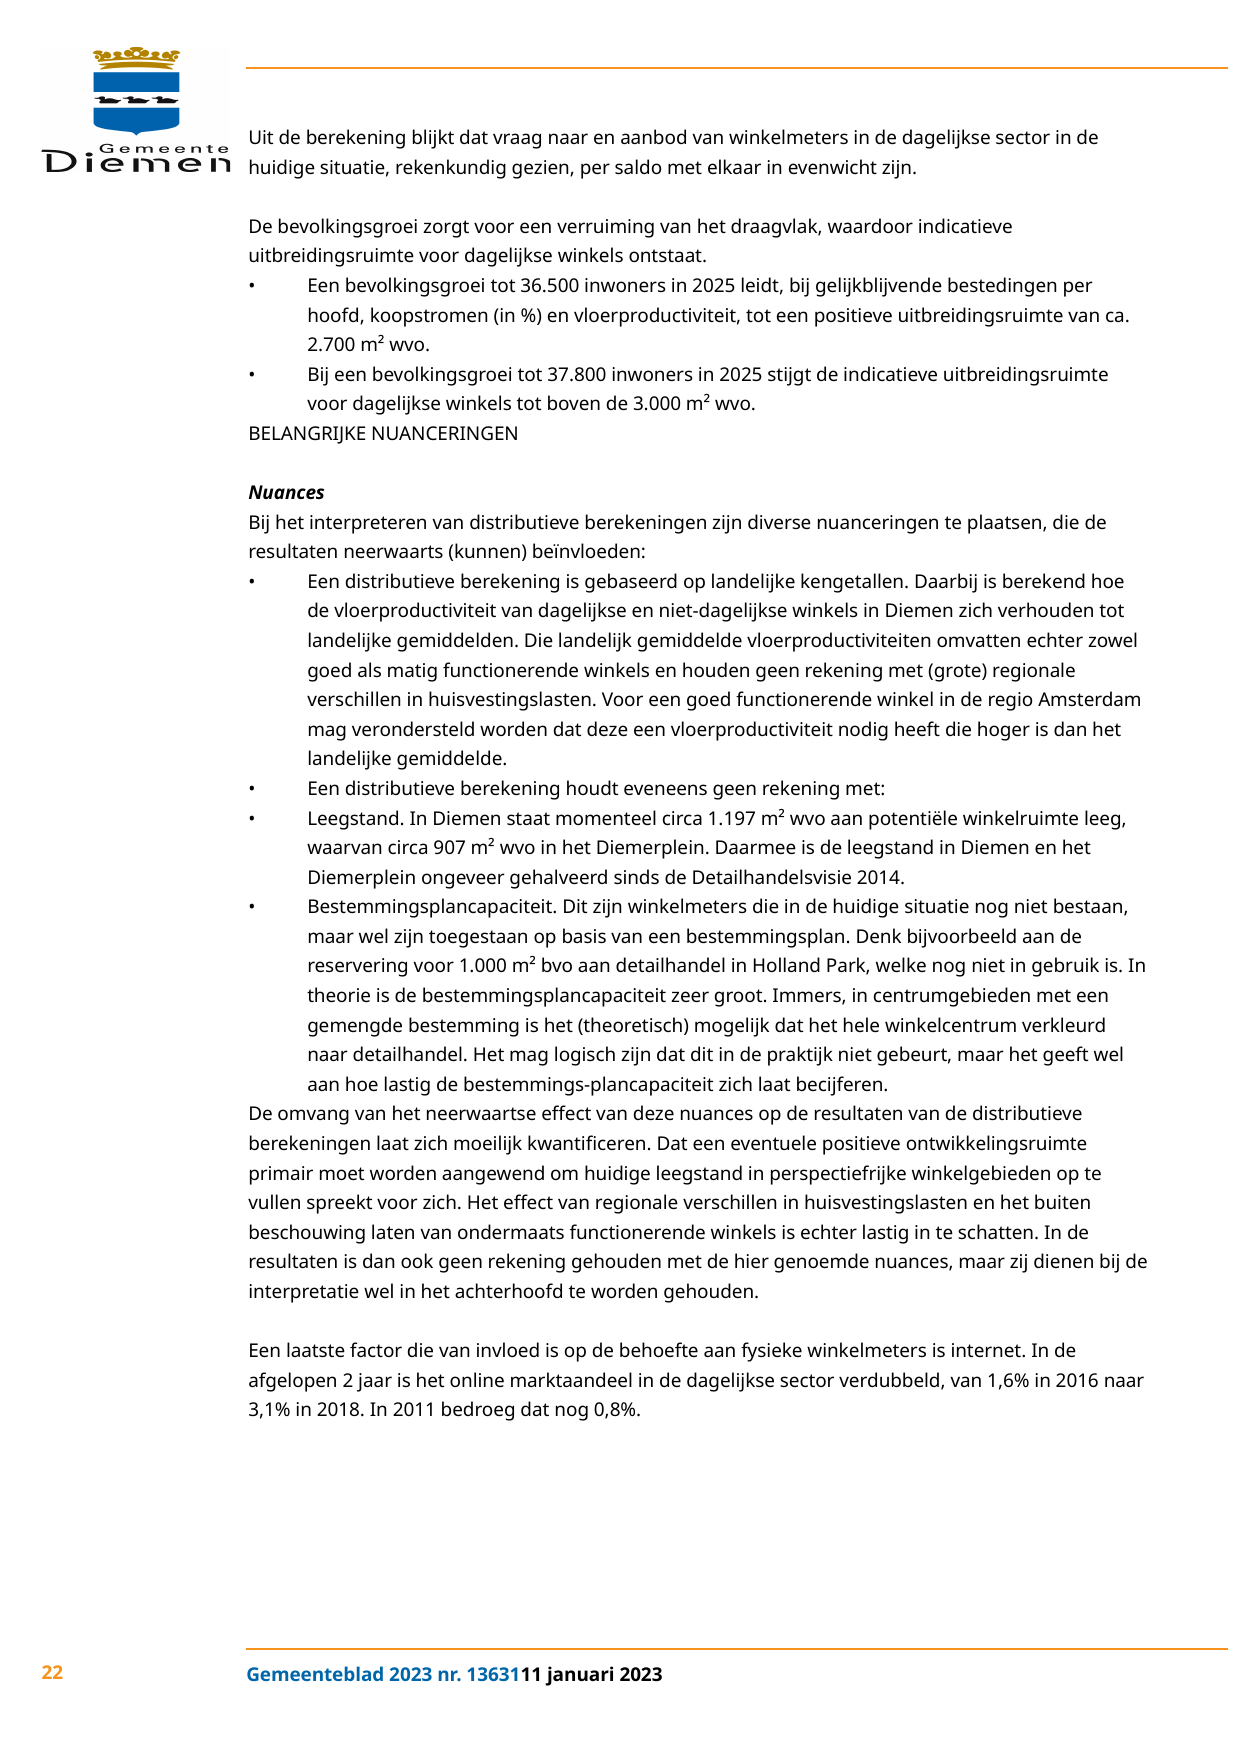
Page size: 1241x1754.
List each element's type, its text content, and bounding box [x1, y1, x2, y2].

list Bestemmingsplancapaciteit. Dit zijn winkelmeters die in de huidige situatie nog niet bestaan, maar wel zijn toegestaan op basis van een bestemmingsplan. Denk bijvoorbeeld aan de reservering voor 1.000 m² bvo aan detailhandel in Holland Park, welke nog niet in gebruik is. In theorie is de bestemmingsplancapaciteit zeer groot. Immers, in centrumgebieden met een gemengde bestemming is het (theoretisch) mogelijk dat het hele winkelcentrum verkleurd naar detailhandel. Het mag logisch zijn dat dit in de praktijk niet gebeurt, maar het geeft wel aan hoe lastig de bestemmings-plancapaciteit zich laat becijferen. [248, 893, 1152, 1097]
list Leegstand. In Diemen staat momenteel circa 1.197 m² wvo aan potentiële winkelruimte leeg, waarvan circa 907 m² wvo in het Diemerplein. Daarmee is de leegstand in Diemen en het Diemerplein ongeveer gehalveerd sinds de Detailhandelsvisie 2014. [248, 805, 1152, 890]
list Een distributieve berekening houdt eveneens geen rekening met: [248, 775, 1152, 801]
text Nuances [248, 479, 1152, 505]
text De bevolkingsgroei zorgt voor een verruiming van het draagvlak, waardoor indicatieve uitbreidingsruimte voor dagelijkse winkels ontstaat. [248, 213, 1152, 268]
text Uit de berekening blijkt dat vraag naar en aanbod van winkelmeters in de dagelijkse sector in de huidige situatie, rekenkundig gezien, per saldo met elkaar in evenwicht zijn. [248, 124, 1152, 180]
text Bij het interpreteren van distributieve berekeningen zijn diverse nuanceringen te plaatsen, die de resultaten neerwaarts (kunnen) beïnvloeden: [248, 509, 1152, 564]
picture [41, 47, 231, 172]
list Een bevolkingsgroei tot 36.500 inwoners in 2025 leidt, bij gelijkblijvende bestedingen per hoofd, koopstromen (in %) en vloerproductiviteit, tot een positieve uitbreidingsruimte van ca. 2.700 m² wvo. [248, 272, 1152, 357]
text De omvang van het neerwaartse effect van deze nuances op de resultaten van de distributieve berekeningen laat zich moeilijk kwantificeren. Dat een eventuele positieve ontwikkelingsruimte primair moet worden aangewend om huidige leegstand in perspectiefrijke winkelgebieden op te vullen spreekt voor zich. Het effect van regionale verschillen in huisvestingslasten en het buiten beschouwing laten van ondermaats functionerende winkels is echter lastig in te schatten. In de resultaten is dan ook geen rekening gehouden met de hier genoemde nuances, maar zij dienen bij de interpretatie wel in het achterhoofd te worden gehouden. [248, 1101, 1152, 1304]
text BELANGRIJKE NUANCERINGEN [248, 420, 1152, 446]
list Een distributieve berekening is gebaseerd op landelijke kengetallen. Daarbij is berekend hoe de vloerproductiviteit van dagelijkse en niet-dagelijkse winkels in Diemen zich verhouden tot landelijke gemiddelden. Die landelijk gemiddelde vloerproductiviteiten omvatten echter zowel goed als matig functionerende winkels en houden geen rekening met (grote) regionale verschillen in huisvestingslasten. Voor een goed functionerende winkel in de regio Amsterdam mag verondersteld worden dat deze een vloerproductiviteit nodig heeft die hoger is dan het landelijke gemiddelde. [248, 568, 1152, 771]
list Bij een bevolkingsgroei tot 37.800 inwoners in 2025 stijgt de indicatieve uitbreidingsruimte voor dagelijkse winkels tot boven de 3.000 m² wvo. [248, 361, 1152, 416]
text Een laatste factor die van invloed is op de behoefte aan fysieke winkelmeters is internet. In de afgelopen 2 jaar is het online marktaandeel in de dagelijkse sector verdubbeld, van 1,6% in 2016 naar 3,1% in 2018. In 2011 bedroeg dat nog 0,8%. [248, 1337, 1152, 1422]
